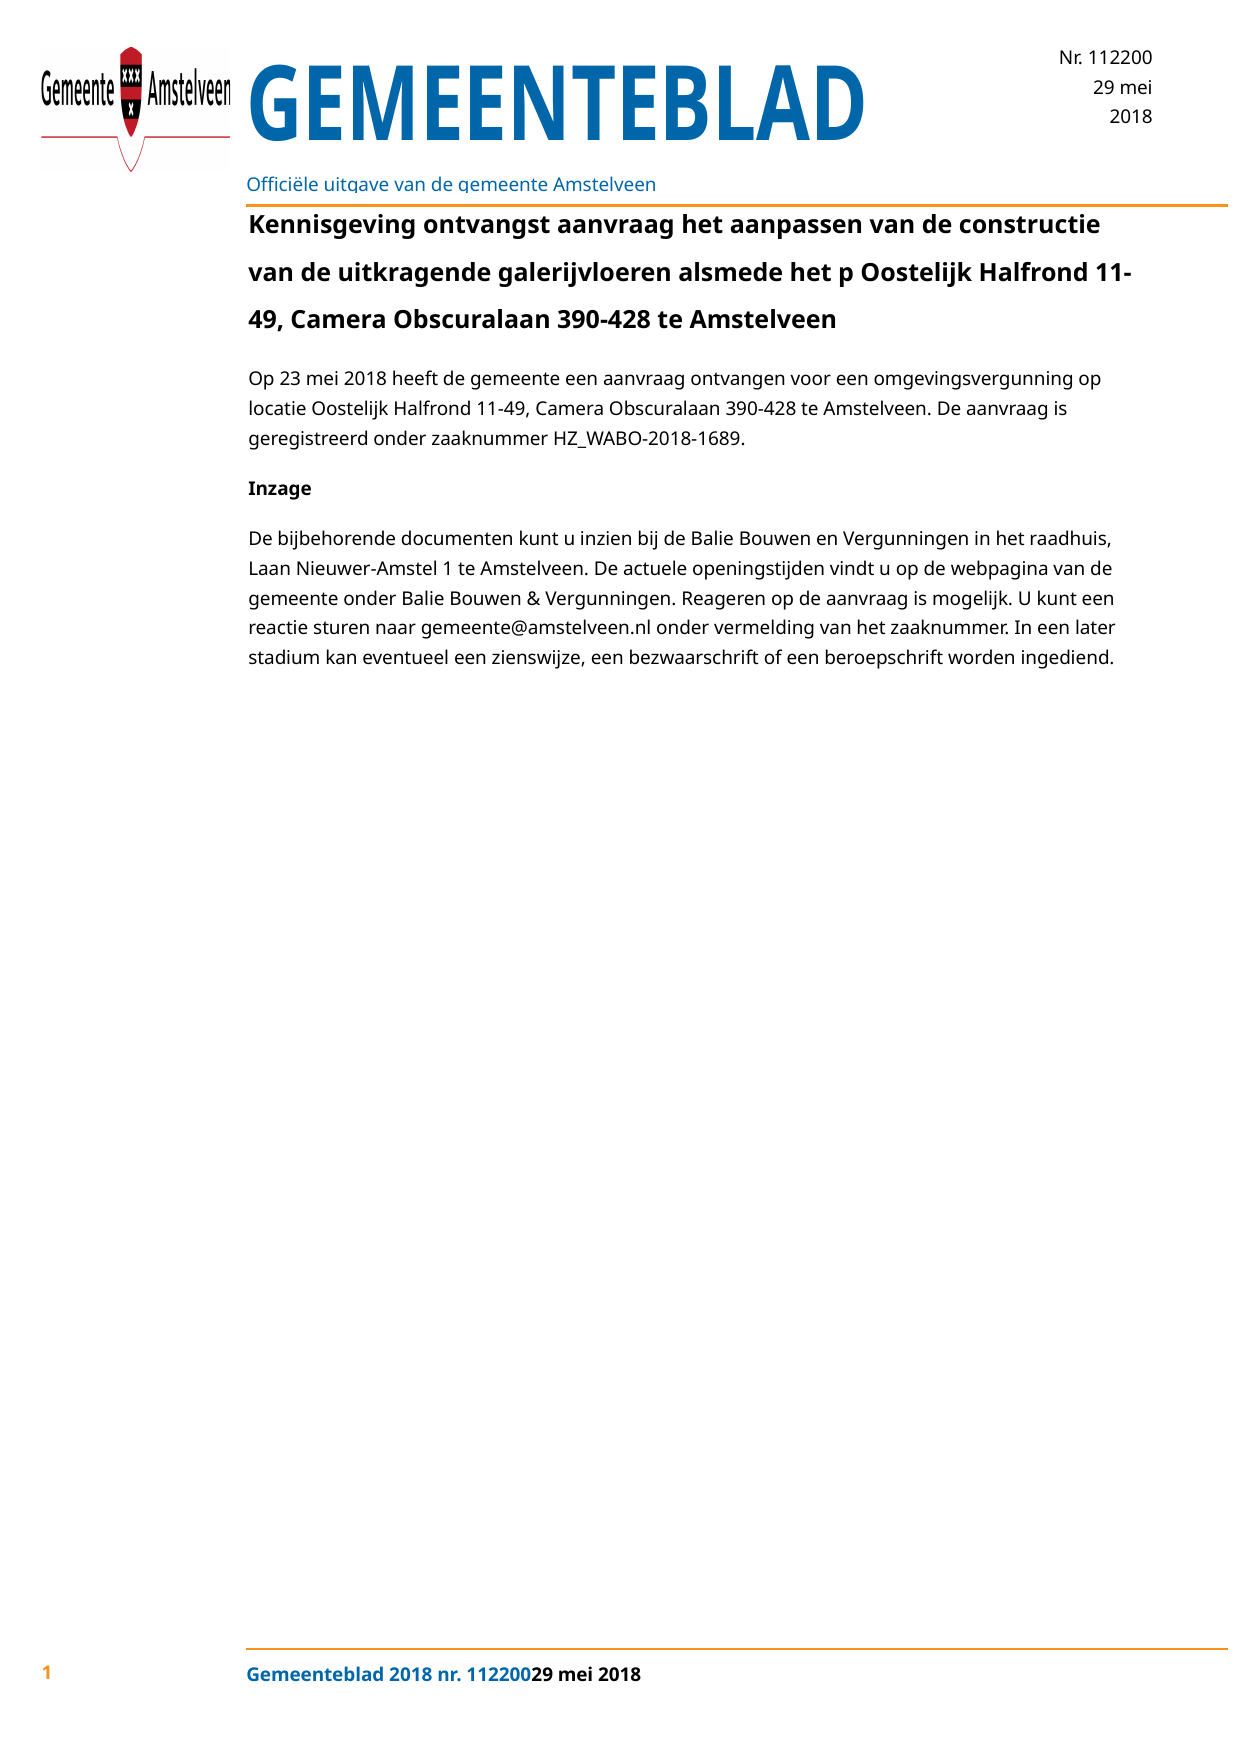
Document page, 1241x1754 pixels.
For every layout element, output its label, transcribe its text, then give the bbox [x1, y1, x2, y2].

picture [41, 47, 231, 172]
text Op 23 mei 2018 heeft de gemeente een aanvraag ontvangen voor een omgevingsvergunning op locatie Oostelijk Halfrond 11-49, Camera Obscuralaan 390-428 te Amstelveen. De aanvraag is geregistreerd onder zaaknummer HZ_WABO-2018-1689. [248, 366, 1152, 450]
text Kennisgeving ontvangst aanvraag het aanpassen van de constructie van de uitkragende galerijvloeren alsmede het p Oostelijk Halfrond 11-49, Camera Obscuralaan 390-428 te Amstelveen [248, 207, 1152, 336]
text Inzage [248, 475, 1152, 501]
text De bijbehorende documenten kunt u inzien bij de Balie Bouwen en Vergunningen in het raadhuis, Laan Nieuwer-Amstel 1 te Amstelveen. De actuele openingstijden vindt u op de webpagina van de gemeente onder Balie Bouwen & Vergunningen. Reageren op de aanvraag is mogelijk. U kunt een reactie sturen naar gemeente@amstelveen.nl onder vermelding van het zaaknummer. In een later stadium kan eventueel een zienswijze, een bezwaarschrift of een beroepschrift worden ingediend. [248, 526, 1152, 669]
